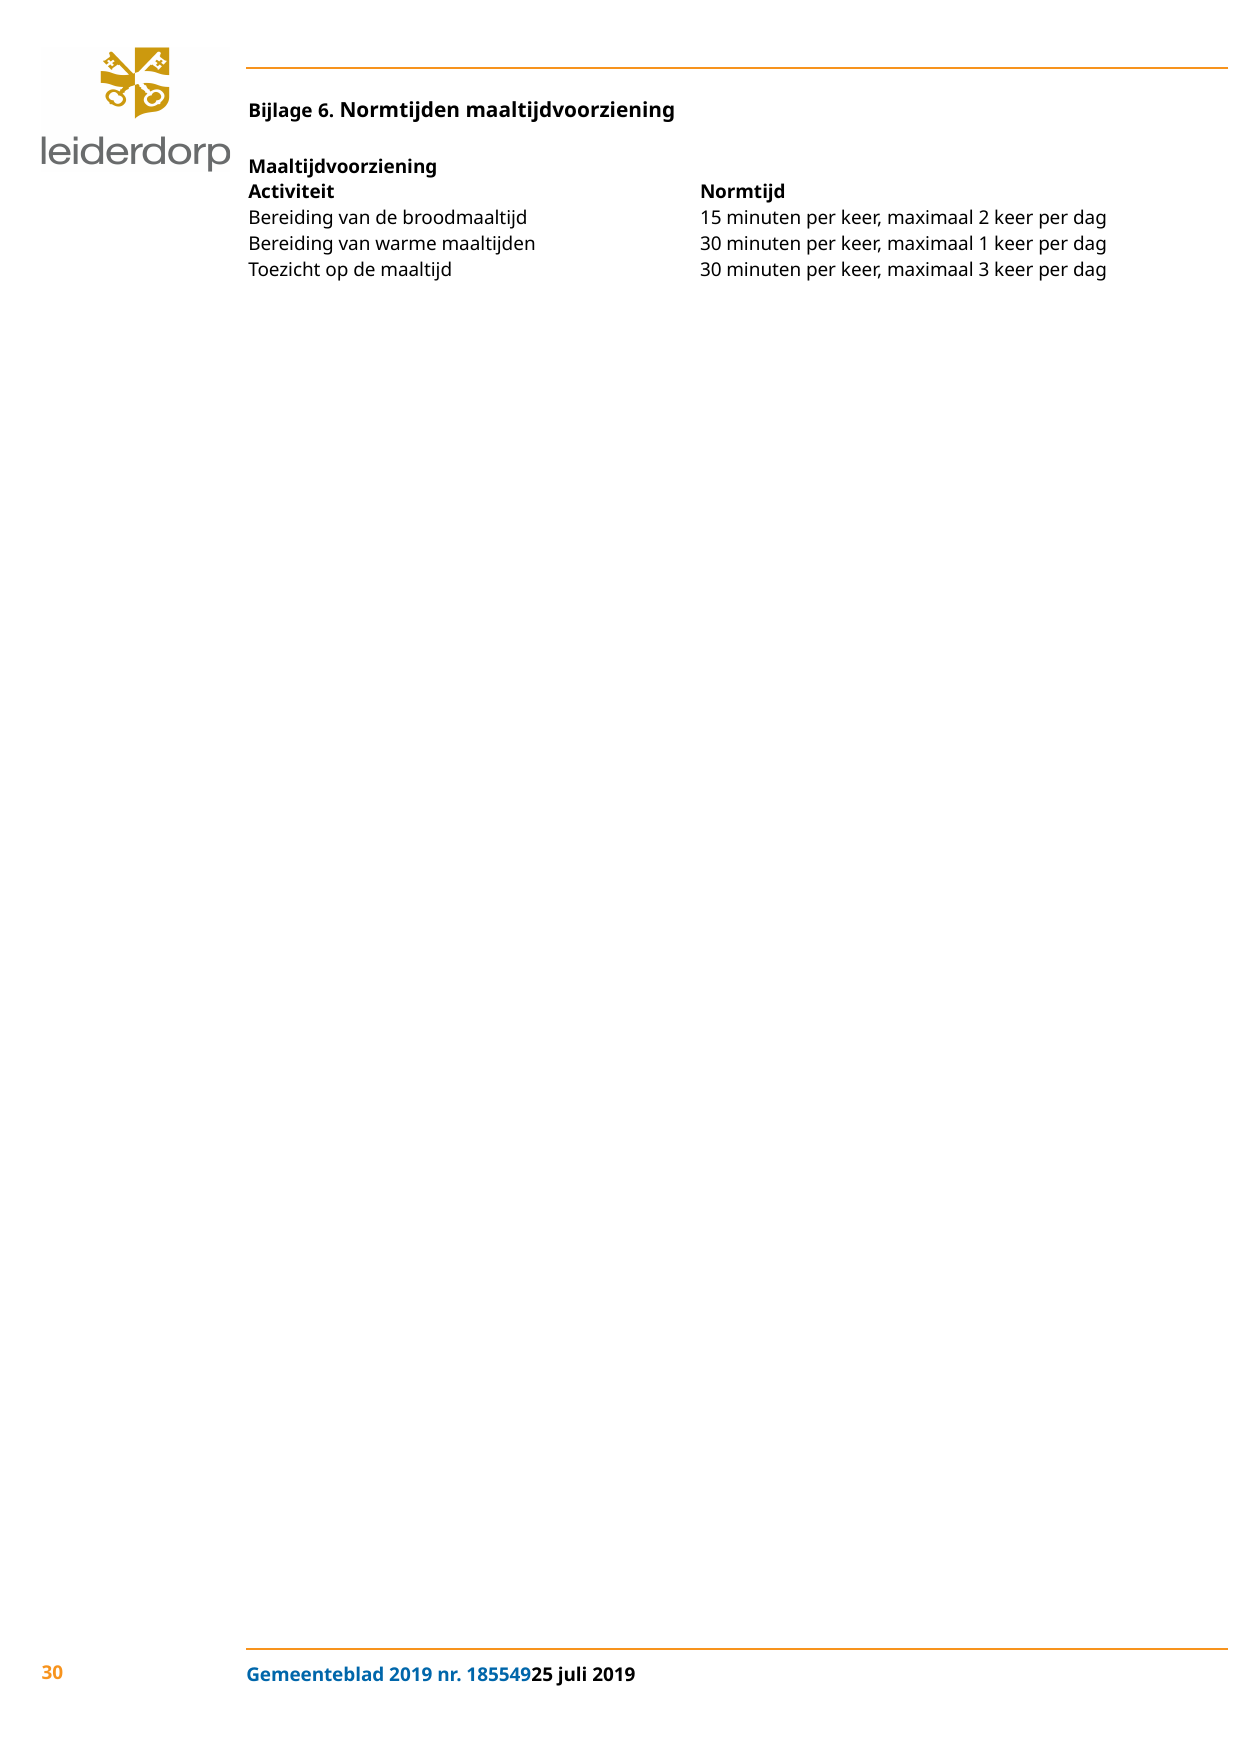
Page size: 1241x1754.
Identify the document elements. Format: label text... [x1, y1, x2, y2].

text Bijlage 6. Normtijden maaltijdvoorziening [248, 95, 1152, 123]
picture [41, 47, 231, 172]
table_cell 30 minuten per keer, maximaal 1 keer per dag [700, 230, 1152, 256]
table_cell Toezicht op de maaltijd [248, 256, 700, 282]
table_cell Activiteit [248, 179, 700, 204]
table_cell Normtijd [700, 179, 1152, 204]
table_cell Bereiding van warme maaltijden [248, 230, 700, 256]
table_header Maaltijdvoorziening [248, 153, 1152, 179]
table_cell 30 minuten per keer, maximaal 3 keer per dag [700, 256, 1152, 282]
table_cell 15 minuten per keer, maximaal 2 keer per dag [700, 205, 1152, 230]
table_cell Bereiding van de broodmaaltijd [248, 205, 700, 230]
